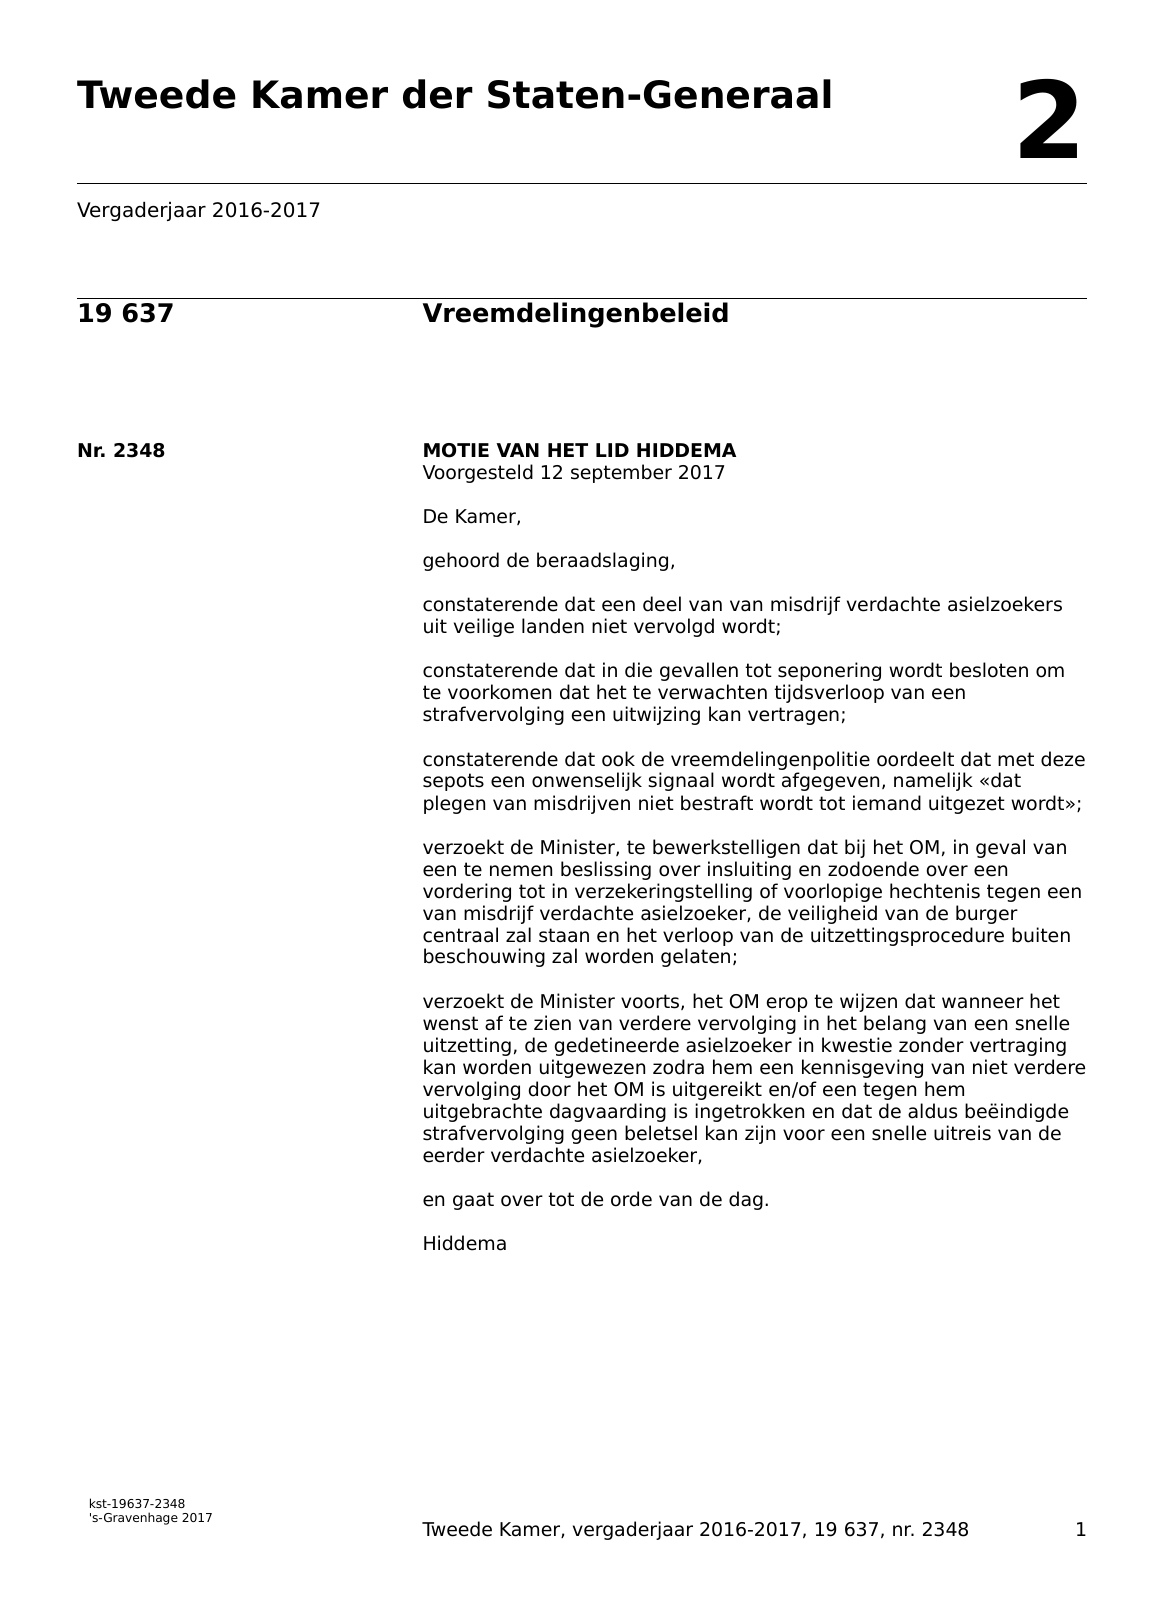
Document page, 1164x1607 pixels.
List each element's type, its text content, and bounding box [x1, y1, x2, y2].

text verzoekt de Minister, te bewerkstelligen dat bij het OM, in geval van een te nemen beslissing over insluiting en zodoende over een vordering tot in verzekeringstelling of voorlopige hechtenis tegen een van misdrijf verdachte asielzoeker, de veiligheid van de burger centraal zal staan en het verloop van de uitzettingsprocedure buiten beschouwing zal worden gelaten; [422, 837, 1087, 968]
text 's-Gravenhage 2017 [88, 1511, 323, 1525]
text kst-19637-2348 [88, 1497, 323, 1511]
text constaterende dat ook de vreemdelingenpolitie oordeelt dat met deze sepots een onwenselijk signaal wordt afgegeven, namelijk «dat plegen van misdrijven niet bestraft wordt tot iemand uitgezet wordt»; [422, 748, 1087, 814]
table_header Tweede Kamer der Staten-Generaal [77, 59, 886, 183]
text gehoord de beraadslaging, [422, 550, 1087, 572]
subtitle Nr. 2348 MOTIE VAN HET LID HIDDEMA [77, 440, 1087, 462]
subtitle 19 637 Vreemdelingenbeleid [77, 299, 1087, 329]
text De Kamer, [422, 506, 1087, 528]
text verzoekt de Minister voorts, het OM erop te wijzen dat wanneer het wenst af te zien van verdere vervolging in het belang van een snelle uitzetting, de gedetineerde asielzoeker in kwestie zonder vertraging kan worden uitgewezen zodra hem een kennisgeving van niet verdere vervolging door het OM is uitgereikt en/of een tegen hem uitgebrachte dagvaarding is ingetrokken en dat de aldus beëindigde strafvervolging geen beletsel kan zijn voor een snelle uitreis van de eerder verdachte asielzoeker, [422, 991, 1087, 1166]
table_header 2 [886, 59, 1087, 183]
text Voorgesteld 12 september 2017 [422, 462, 1087, 484]
text en gaat over tot de orde van de dag. [422, 1189, 1087, 1211]
table_cell Vergaderjaar 2016-2017 [77, 184, 1087, 298]
text Hiddema [422, 1233, 1087, 1255]
text constaterende dat een deel van van misdrijf verdachte asielzoekers uit veilige landen niet vervolgd wordt; [422, 594, 1087, 638]
text constaterende dat in die gevallen tot seponering wordt besloten om te voorkomen dat het te verwachten tijdsverloop van een strafvervolging een uitwijzing kan vertragen; [422, 660, 1087, 726]
